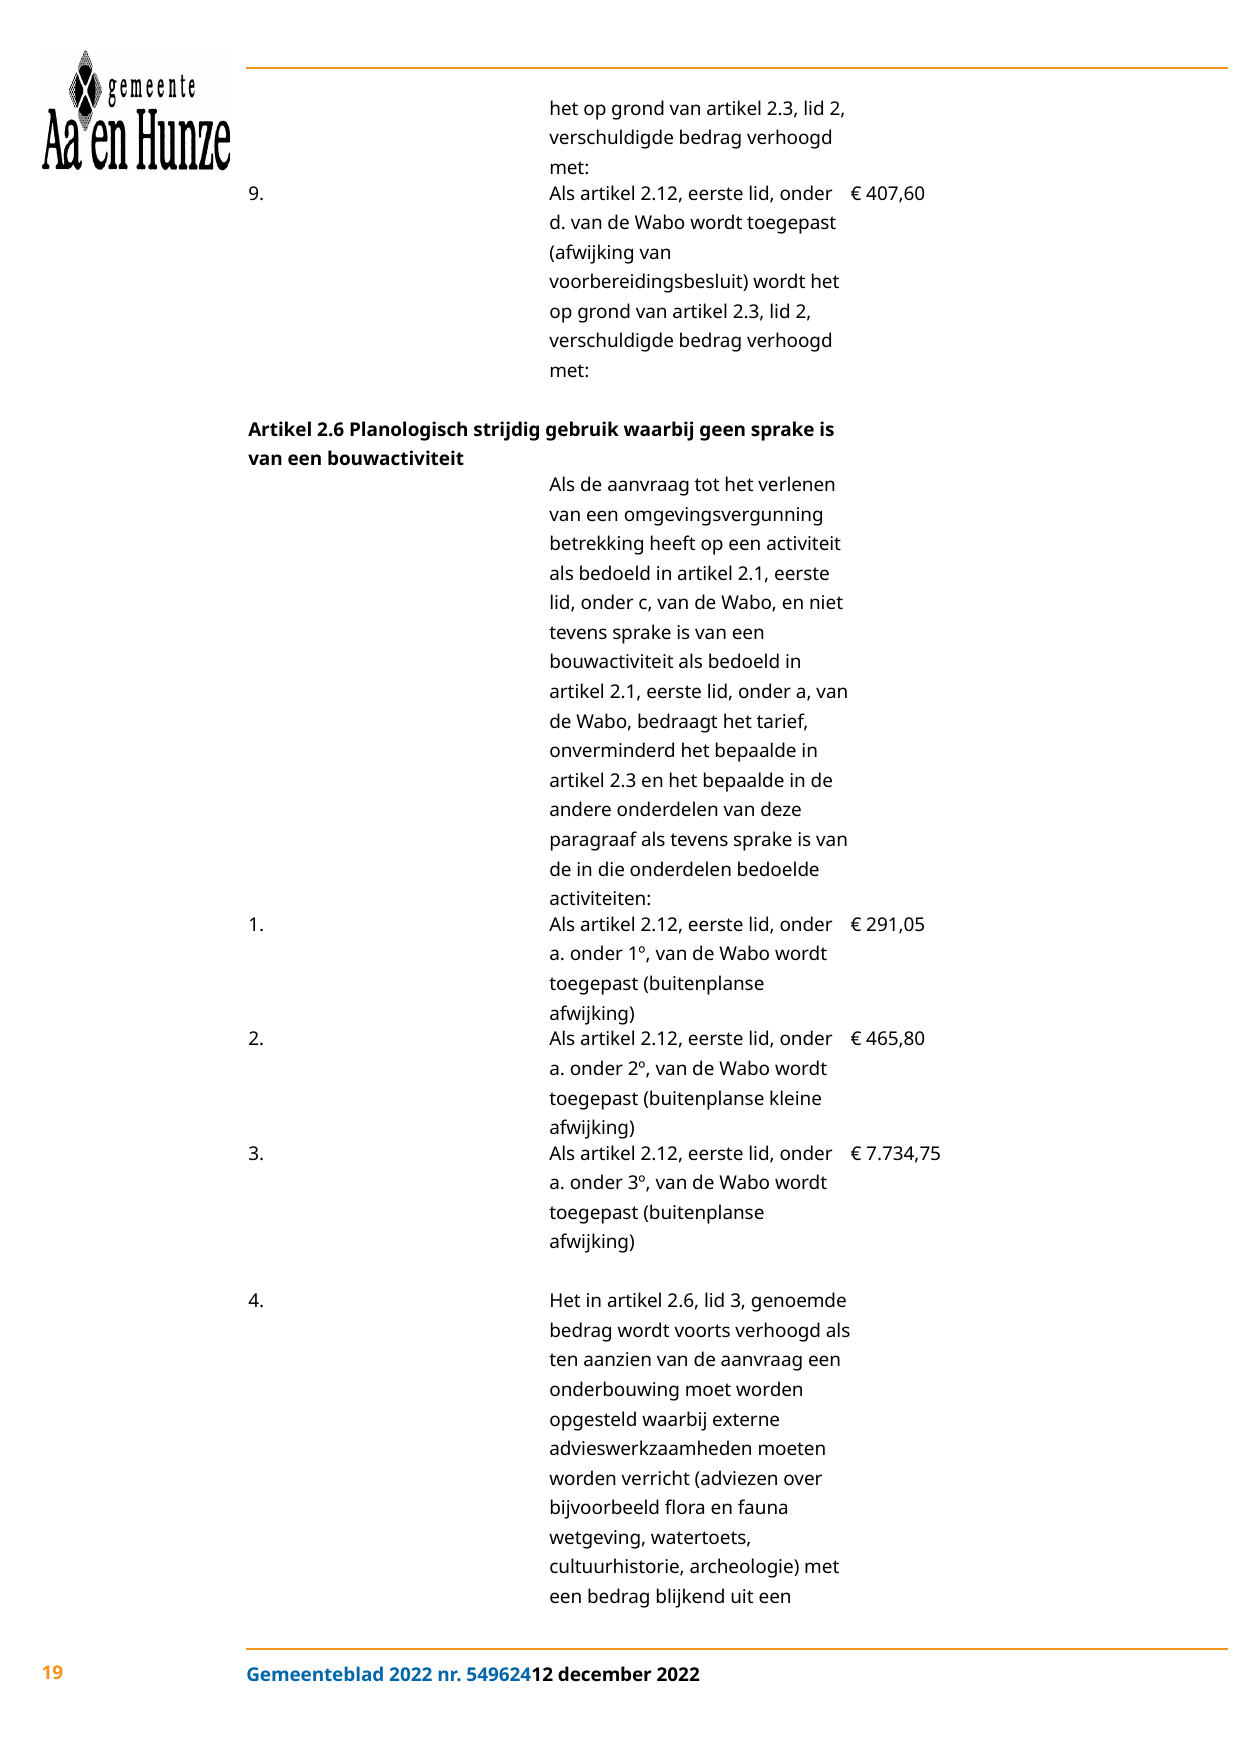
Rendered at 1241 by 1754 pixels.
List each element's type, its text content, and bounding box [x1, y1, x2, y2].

table_cell 1. [248, 911, 549, 1026]
table_header [850, 1288, 1152, 1609]
table_cell het op grond van artikel 2.3, lid 2, verschuldigde bedrag verhoogd met: [549, 95, 850, 180]
table_cell € 291,05 [850, 911, 1152, 1026]
table_cell € 465,80 [850, 1026, 1152, 1140]
table_cell Als de aanvraag tot het verlenen van een omgevingsvergunning betrekking heeft op een activiteit als bedoeld in artikel 2.1, eerste lid, onder c, van de Wabo, en niet tevens sprake is van een bouwactiviteit als bedoeld in artikel 2.1, eerste lid, onder a, van de Wabo, bedraagt het tarief, onverminderd het bepaalde in artikel 2.3 en het bepaalde in de andere onderdelen van deze paragraaf als tevens sprake is van de in die onderdelen bedoelde activiteiten: [549, 471, 850, 911]
table_cell € 407,60 [850, 180, 1152, 383]
table_cell 2. [248, 1026, 549, 1140]
table_cell Als artikel 2.12, eerste lid, onder a. onder 3º, van de Wabo wordt toegepast (buitenplanse afwijking) [549, 1140, 850, 1254]
table_cell Als artikel 2.12, eerste lid, onder d. van de Wabo wordt toegepast (afwijking van voorbereidingsbesluit) wordt het op grond van artikel 2.3, lid 2, verschuldigde bedrag verhoogd met: [549, 180, 850, 383]
table_header Het in artikel 2.6, lid 3, genoemde bedrag wordt voorts verhoogd als ten aanzien van de aanvraag een onderbouwing moet worden opgesteld waarbij externe advieswerkzaamheden moeten worden verricht (adviezen over bijvoorbeeld flora en fauna wetgeving, watertoets, cultuurhistorie, archeologie) met een bedrag blijkend uit een [549, 1288, 850, 1609]
table_header 4. [248, 1288, 549, 1609]
table_cell [248, 471, 549, 911]
table_cell [850, 471, 1152, 911]
table_header [850, 416, 1152, 471]
table_header Artikel 2.6 Planologisch strijdig gebruik waarbij geen sprake is van een bouwactiviteit [248, 416, 850, 471]
table_cell [248, 95, 549, 180]
table_cell [850, 95, 1152, 180]
table_cell 9. [248, 180, 549, 383]
table_cell € 7.734,75 [850, 1140, 1152, 1254]
table_cell 3. [248, 1140, 549, 1254]
picture [41, 47, 231, 172]
table_cell Als artikel 2.12, eerste lid, onder a. onder 2º, van de Wabo wordt toegepast (buitenplanse kleine afwijking) [549, 1026, 850, 1140]
table_cell Als artikel 2.12, eerste lid, onder a. onder 1º, van de Wabo wordt toegepast (buitenplanse afwijking) [549, 911, 850, 1026]
